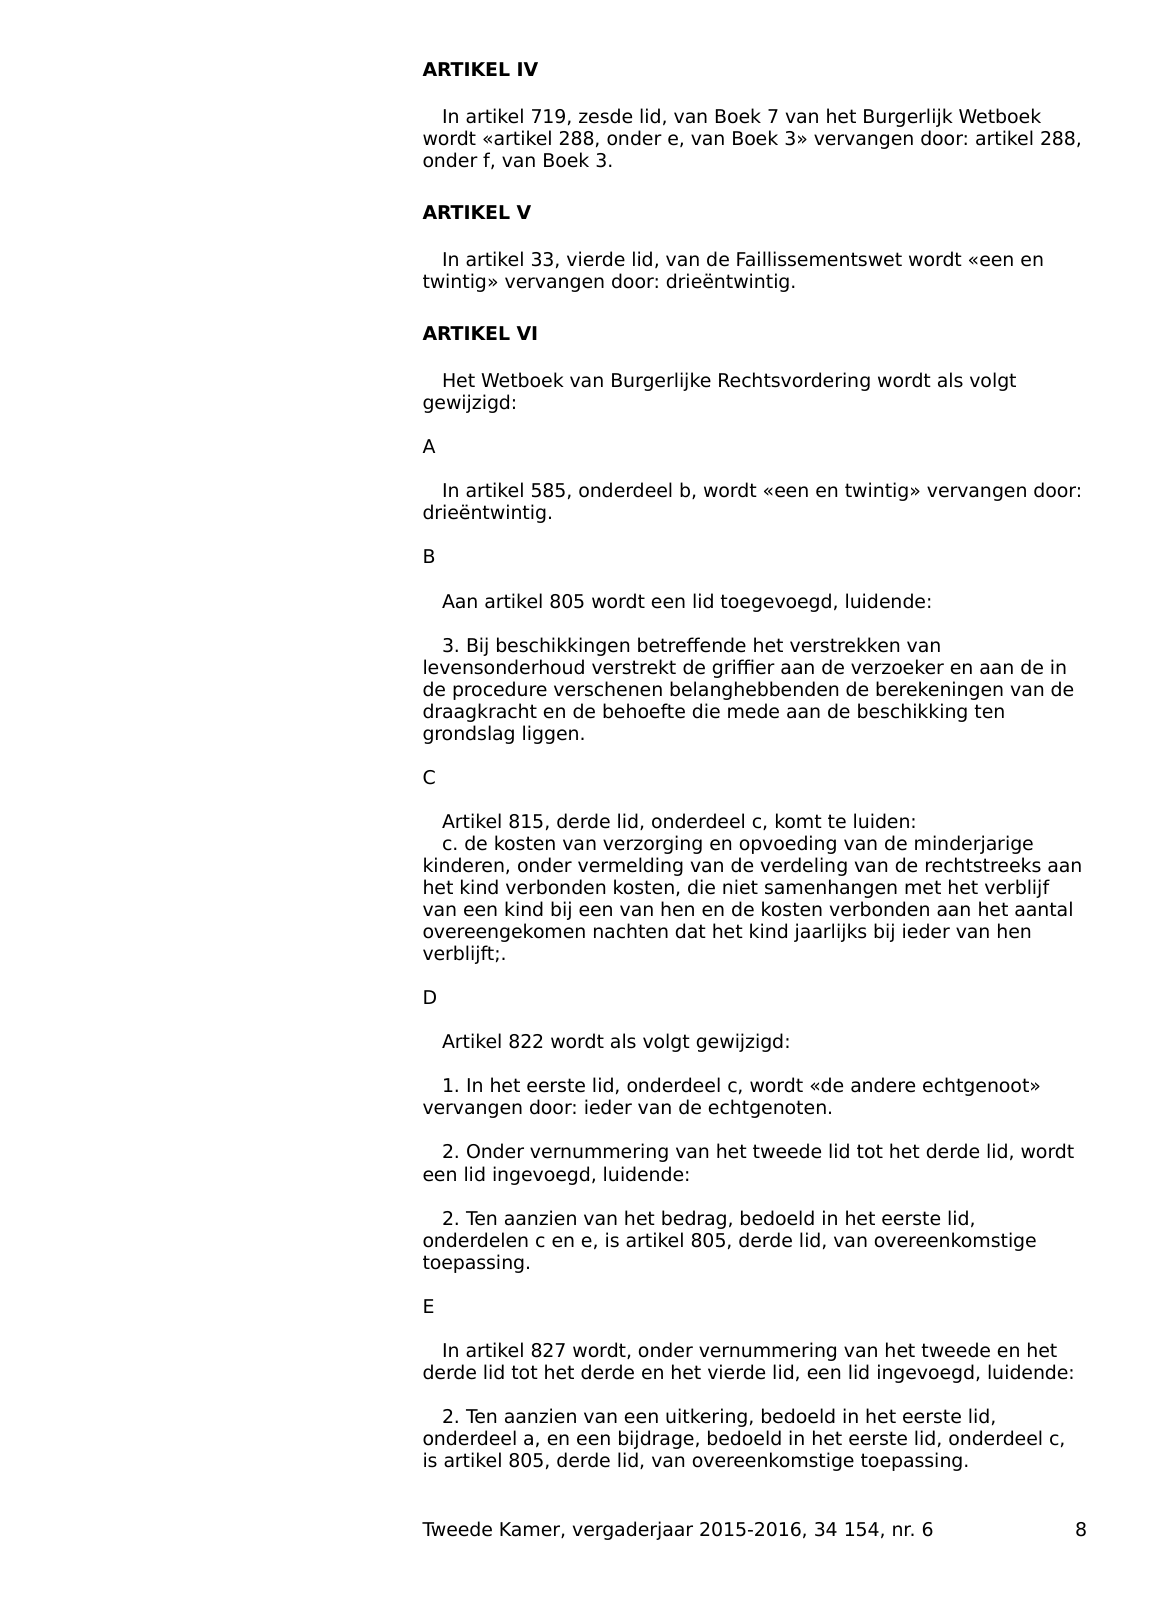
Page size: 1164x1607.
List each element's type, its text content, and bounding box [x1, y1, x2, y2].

text Het Wetboek van Burgerlijke Rechtsvordering wordt als volgt gewijzigd: [422, 370, 1087, 414]
text 2. Ten aanzien van het bedrag, bedoeld in het eerste lid, onderdelen c en e, is artikel 805, derde lid, van overeenkomstige toepassing. [422, 1208, 1087, 1273]
text In artikel 827 wordt, onder vernummering van het tweede en het derde lid tot het derde en het vierde lid, een lid ingevoegd, luidende: [422, 1340, 1087, 1384]
text Artikel 822 wordt als volgt gewijzigd: [422, 1031, 1087, 1053]
text A [422, 436, 1087, 458]
subtitle ARTIKEL VI [422, 323, 1087, 345]
text Artikel 815, derde lid, onderdeel c, komt te luiden: [422, 811, 1087, 833]
subtitle ARTIKEL IV [422, 59, 1087, 81]
text c. de kosten van verzorging en opvoeding van de minderjarige kinderen, onder vermelding van de verdeling van de rechtstreeks aan het kind verbonden kosten, die niet samenhangen met het verblijf van een kind bij een van hen en de kosten verbonden aan het aantal overeengekomen nachten dat het kind jaarlijks bij ieder van hen verblijft;. [422, 833, 1087, 965]
text 3. Bij beschikkingen betreffende het verstrekken van levensonderhoud verstrekt de griffier aan de verzoeker en aan de in de procedure verschenen belanghebbenden de berekeningen van de draagkracht en de behoefte die mede aan de beschikking ten grondslag liggen. [422, 635, 1087, 744]
text B [422, 546, 1087, 568]
text Aan artikel 805 wordt een lid toegevoegd, luidende: [422, 591, 1087, 612]
text In artikel 33, vierde lid, van de Faillissementswet wordt «een en twintig» vervangen door: drieëntwintig. [422, 249, 1087, 293]
text 1. In het eerste lid, onderdeel c, wordt «de andere echtgenoot» vervangen door: ieder van de echtgenoten. [422, 1075, 1087, 1119]
text 2. Onder vernummering van het tweede lid tot het derde lid, wordt een lid ingevoegd, luidende: [422, 1141, 1087, 1185]
text 2. Ten aanzien van een uitkering, bedoeld in het eerste lid, onderdeel a, en een bijdrage, bedoeld in het eerste lid, onderdeel c, is artikel 805, derde lid, van overeenkomstige toepassing. [422, 1406, 1087, 1472]
text E [422, 1296, 1087, 1318]
text C [422, 767, 1087, 789]
text In artikel 719, zesde lid, van Boek 7 van het Burgerlijk Wetboek wordt «artikel 288, onder e, van Boek 3» vervangen door: artikel 288, onder f, van Boek 3. [422, 106, 1087, 172]
text D [422, 987, 1087, 1009]
subtitle ARTIKEL V [422, 202, 1087, 224]
text In artikel 585, onderdeel b, wordt «een en twintig» vervangen door: drieëntwintig. [422, 480, 1087, 524]
